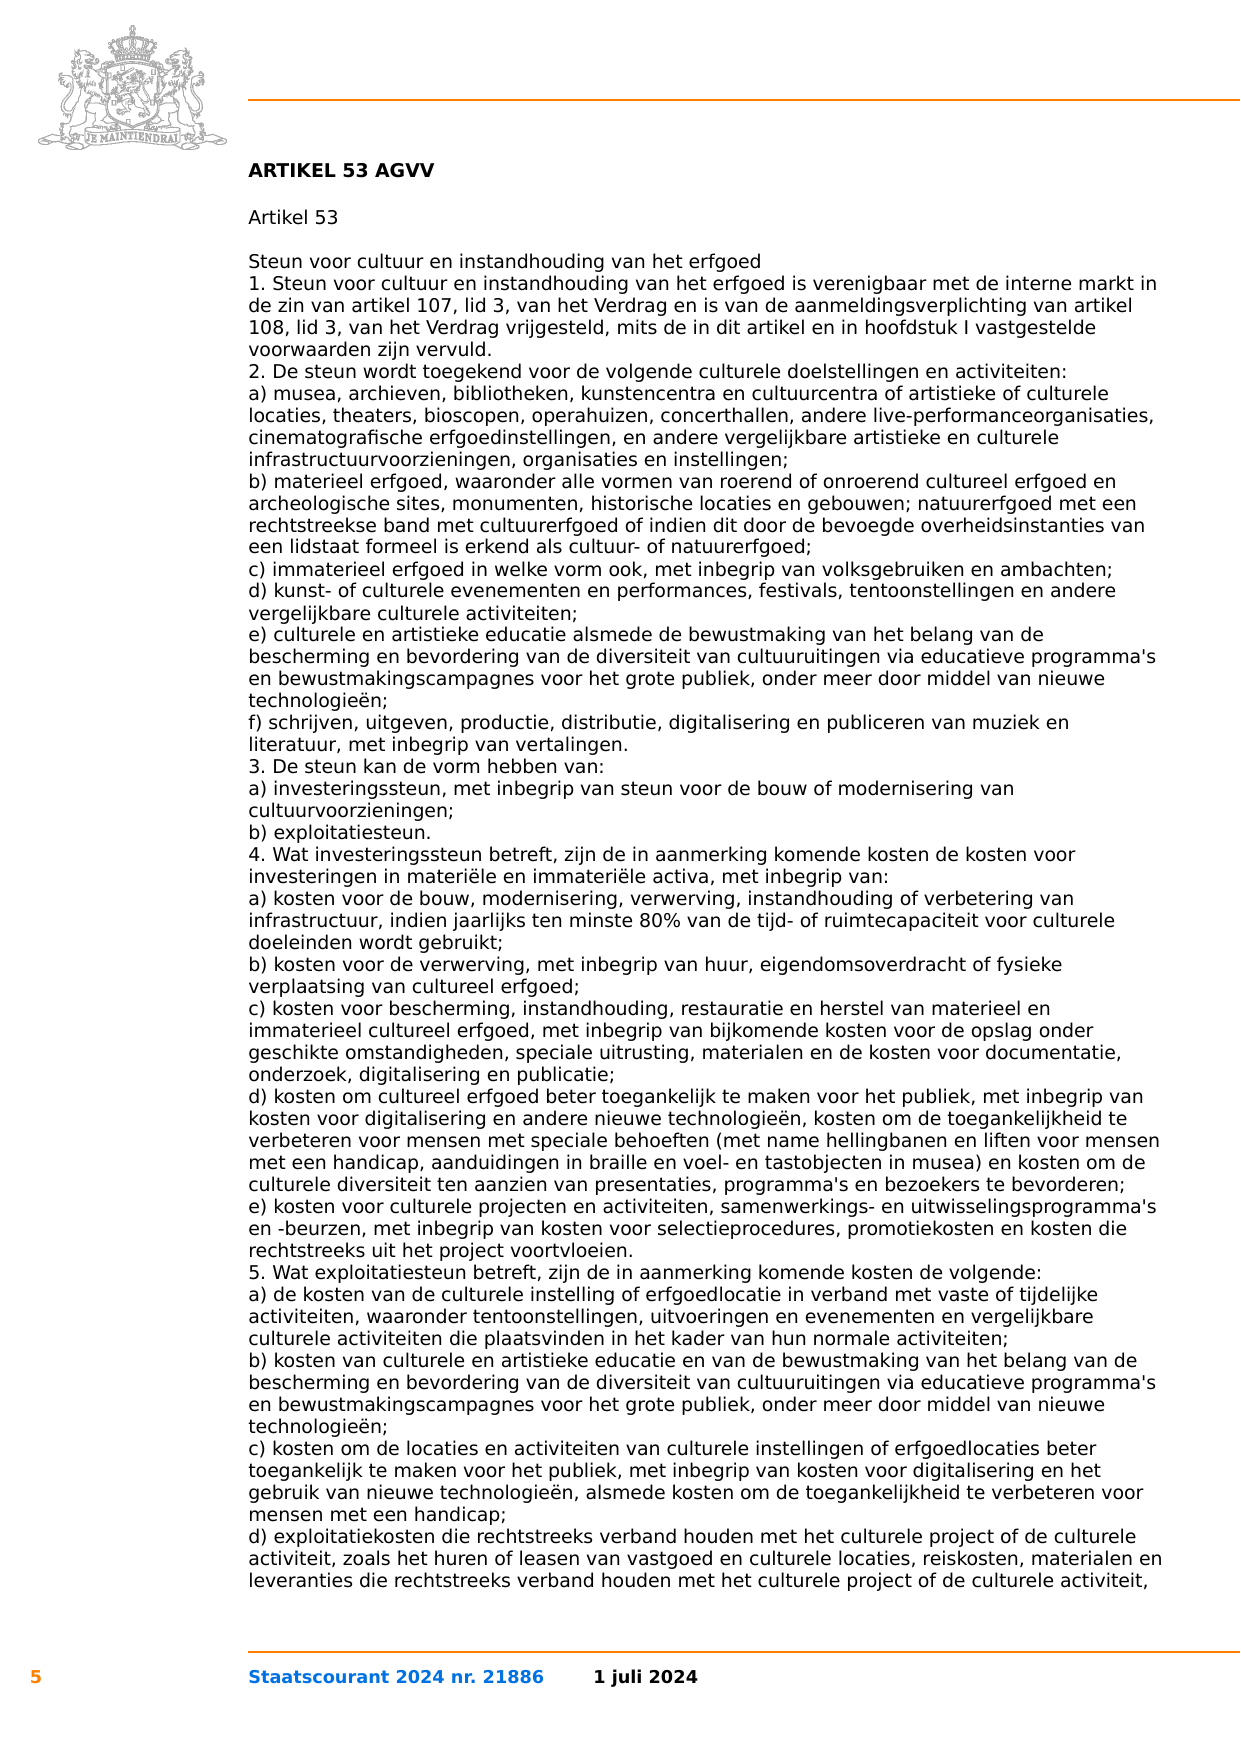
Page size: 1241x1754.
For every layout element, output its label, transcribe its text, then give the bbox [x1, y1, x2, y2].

text 4. Wat investeringssteun betreft, zijn de in aanmerking komende kosten de kosten voor investeringen in materiële en immateriële activa, met inbegrip van: [248, 844, 1163, 888]
subtitle Artikel 53 [248, 207, 1163, 229]
subtitle ARTIKEL 53 AGVV [248, 160, 1163, 182]
text c) kosten voor bescherming, instandhouding, restauratie en herstel van materieel en immaterieel cultureel erfgoed, met inbegrip van bijkomende kosten voor de opslag onder geschikte omstandigheden, speciale uitrusting, materialen en de kosten voor documentatie, onderzoek, digitalisering en publicatie; [248, 998, 1163, 1086]
text 1. Steun voor cultuur en instandhouding van het erfgoed is verenigbaar met de interne markt in de zin van artikel 107, lid 3, van het Verdrag en is van de aanmeldingsverplichting van artikel 108, lid 3, van het Verdrag vrijgesteld, mits de in dit artikel en in hoofdstuk I vastgestelde voorwaarden zijn vervuld. [248, 273, 1163, 361]
text 3. De steun kan de vorm hebben van: [248, 756, 1163, 778]
text f) schrijven, uitgeven, productie, distributie, digitalisering en publiceren van muziek en literatuur, met inbegrip van vertalingen. [248, 712, 1163, 756]
text e) culturele en artistieke educatie alsmede de bewustmaking van het belang van de bescherming en bevordering van de diversiteit van cultuuruitingen via educatieve programma's en bewustmakingscampagnes voor het grote publiek, onder meer door middel van nieuwe technologieën; [248, 624, 1163, 712]
text a) kosten voor de bouw, modernisering, verwerving, instandhouding of verbetering van infrastructuur, indien jaarlijks ten minste 80% van de tijd- of ruimtecapaciteit voor culturele doeleinden wordt gebruikt; [248, 888, 1163, 954]
text d) kosten om cultureel erfgoed beter toegankelijk te maken voor het publiek, met inbegrip van kosten voor digitalisering en andere nieuwe technologieën, kosten om de toegankelijkheid te verbeteren voor mensen met speciale behoeften (met name hellingbanen en liften voor mensen met een handicap, aanduidingen in braille en voel- en tastobjecten in musea) en kosten om de culturele diversiteit ten aanzien van presentaties, programma's en bezoekers te bevorderen; [248, 1086, 1163, 1196]
text d) exploitatiekosten die rechtstreeks verband houden met het culturele project of de culturele activiteit, zoals het huren of leasen van vastgoed en culturele locaties, reiskosten, materialen en leveranties die rechtstreeks verband houden met het culturele project of de culturele activiteit, [248, 1526, 1163, 1591]
text 5. Wat exploitatiesteun betreft, zijn de in aanmerking komende kosten de volgende: [248, 1262, 1163, 1284]
text e) kosten voor culturele projecten en activiteiten, samenwerkings- en uitwisselingsprogramma's en -beurzen, met inbegrip van kosten voor selectieprocedures, promotiekosten en kosten die rechtstreeks uit het project voortvloeien. [248, 1196, 1163, 1262]
text a) investeringssteun, met inbegrip van steun voor de bouw of modernisering van cultuurvoorzieningen; [248, 778, 1163, 822]
text a) de kosten van de culturele instelling of erfgoedlocatie in verband met vaste of tijdelijke activiteiten, waaronder tentoonstellingen, uitvoeringen en evenementen en vergelijkbare culturele activiteiten die plaatsvinden in het kader van hun normale activiteiten; [248, 1284, 1163, 1350]
text b) kosten van culturele en artistieke educatie en van de bewustmaking van het belang van de bescherming en bevordering van de diversiteit van cultuuruitingen via educatieve programma's en bewustmakingscampagnes voor het grote publiek, onder meer door middel van nieuwe technologieën; [248, 1350, 1163, 1438]
text b) kosten voor de verwerving, met inbegrip van huur, eigendomsoverdracht of fysieke verplaatsing van cultureel erfgoed; [248, 954, 1163, 998]
text c) immaterieel erfgoed in welke vorm ook, met inbegrip van volksgebruiken en ambachten; [248, 558, 1163, 580]
text c) kosten om de locaties en activiteiten van culturele instellingen of erfgoedlocaties beter toegankelijk te maken voor het publiek, met inbegrip van kosten voor digitalisering en het gebruik van nieuwe technologieën, alsmede kosten om de toegankelijkheid te verbeteren voor mensen met een handicap; [248, 1438, 1163, 1526]
text b) materieel erfgoed, waaronder alle vormen van roerend of onroerend cultureel erfgoed en archeologische sites, monumenten, historische locaties en gebouwen; natuurerfgoed met een rechtstreekse band met cultuurerfgoed of indien dit door de bevoegde overheidsinstanties van een lidstaat formeel is erkend als cultuur- of natuurerfgoed; [248, 471, 1163, 558]
text a) musea, archieven, bibliotheken, kunstencentra en cultuurcentra of artistieke of culturele locaties, theaters, bioscopen, operahuizen, concerthallen, andere live-performanceorganisaties, cinematografische erfgoedinstellingen, en andere vergelijkbare artistieke en culturele infrastructuurvoorzieningen, organisaties en instellingen; [248, 383, 1163, 471]
text d) kunst- of culturele evenementen en performances, festivals, tentoonstellingen en andere vergelijkbare culturele activiteiten; [248, 580, 1163, 624]
text b) exploitatiesteun. [248, 822, 1163, 844]
subtitle Steun voor cultuur en instandhouding van het erfgoed [248, 251, 1163, 273]
picture [38, 25, 227, 150]
text 2. De steun wordt toegekend voor de volgende culturele doelstellingen en activiteiten: [248, 361, 1163, 383]
